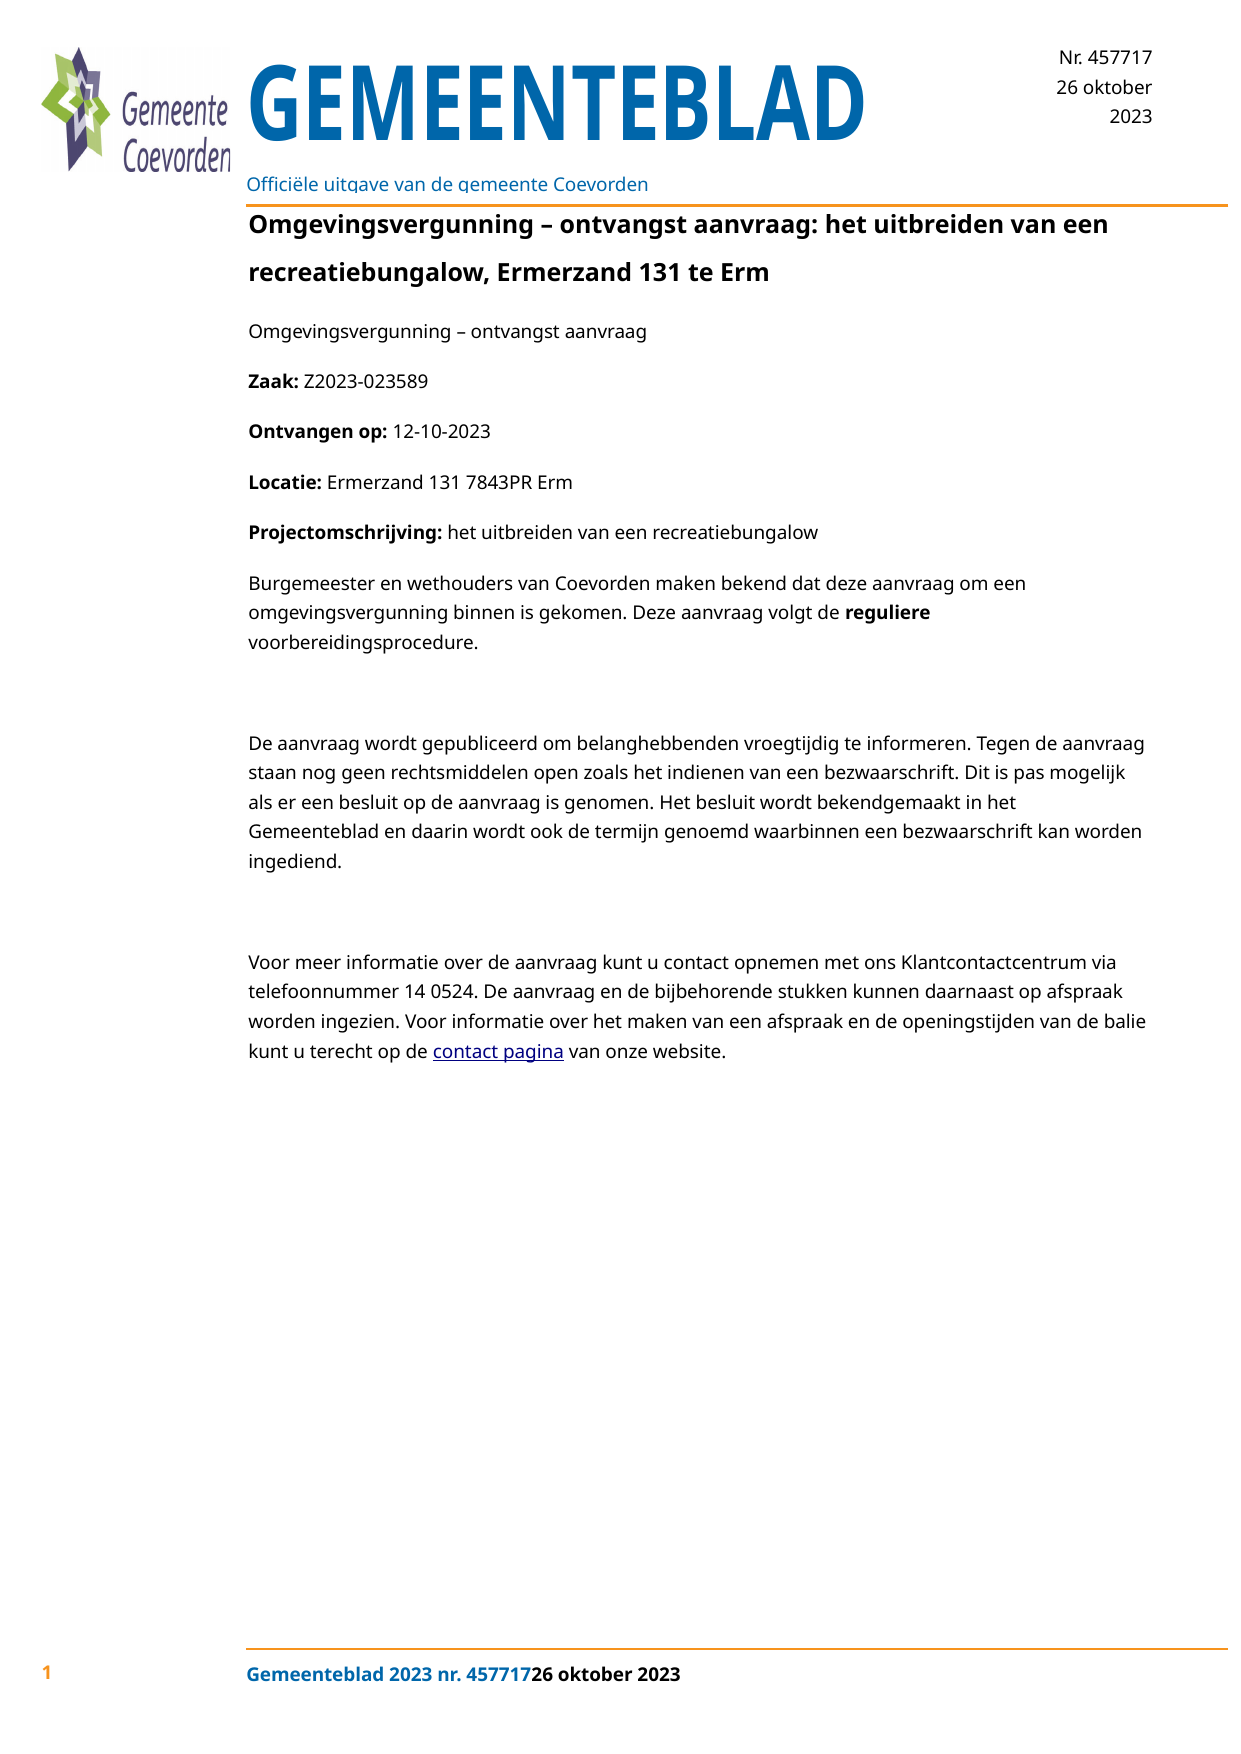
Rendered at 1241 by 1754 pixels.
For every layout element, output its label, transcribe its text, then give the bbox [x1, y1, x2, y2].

text Omgevingsvergunning – ontvangst aanvraag [248, 318, 1152, 344]
text Voor meer informatie over de aanvraag kunt u contact opnemen met ons Klantcontactcentrum via telefoonnummer 14 0524. De aanvraag en de bijbehorende stukken kunnen daarnaast op afspraak worden ingezien. Voor informatie over het maken van een afspraak en de openingstijden van de balie kunt u terecht op de contact pagina van onze website. [248, 949, 1152, 1064]
text Burgemeester en wethouders van Coevorden maken bekend dat deze aanvraag om een omgevingsvergunning binnen is gekomen. Deze aanvraag volgt de reguliere voorbereidingsprocedure. [248, 570, 1152, 655]
text Projectomschrijving: het uitbreiden van een recreatiebungalow [248, 519, 1152, 545]
text Zaak: Z2023-023589 [248, 368, 1152, 394]
text Locatie: Ermerzand 131 7843PR Erm [248, 469, 1152, 495]
text Omgevingsvergunning – ontvangst aanvraag: het uitbreiden van een recreatiebungalow, Ermerzand 131 te Erm [248, 207, 1152, 288]
text De aanvraag wordt gepubliceerd om belanghebbenden vroegtijdig te informeren. Tegen de aanvraag staan nog geen rechtsmiddelen open zoals het indienen van een bezwaarschrift. Dit is pas mogelijk als er een besluit op de aanvraag is genomen. Het besluit wordt bekendgemaakt in het Gemeenteblad en daarin wordt ook de termijn genoemd waarbinnen een bezwaarschrift kan worden ingediend. [248, 730, 1152, 874]
text Ontvangen op: 12-10-2023 [248, 419, 1152, 444]
picture [41, 47, 231, 172]
